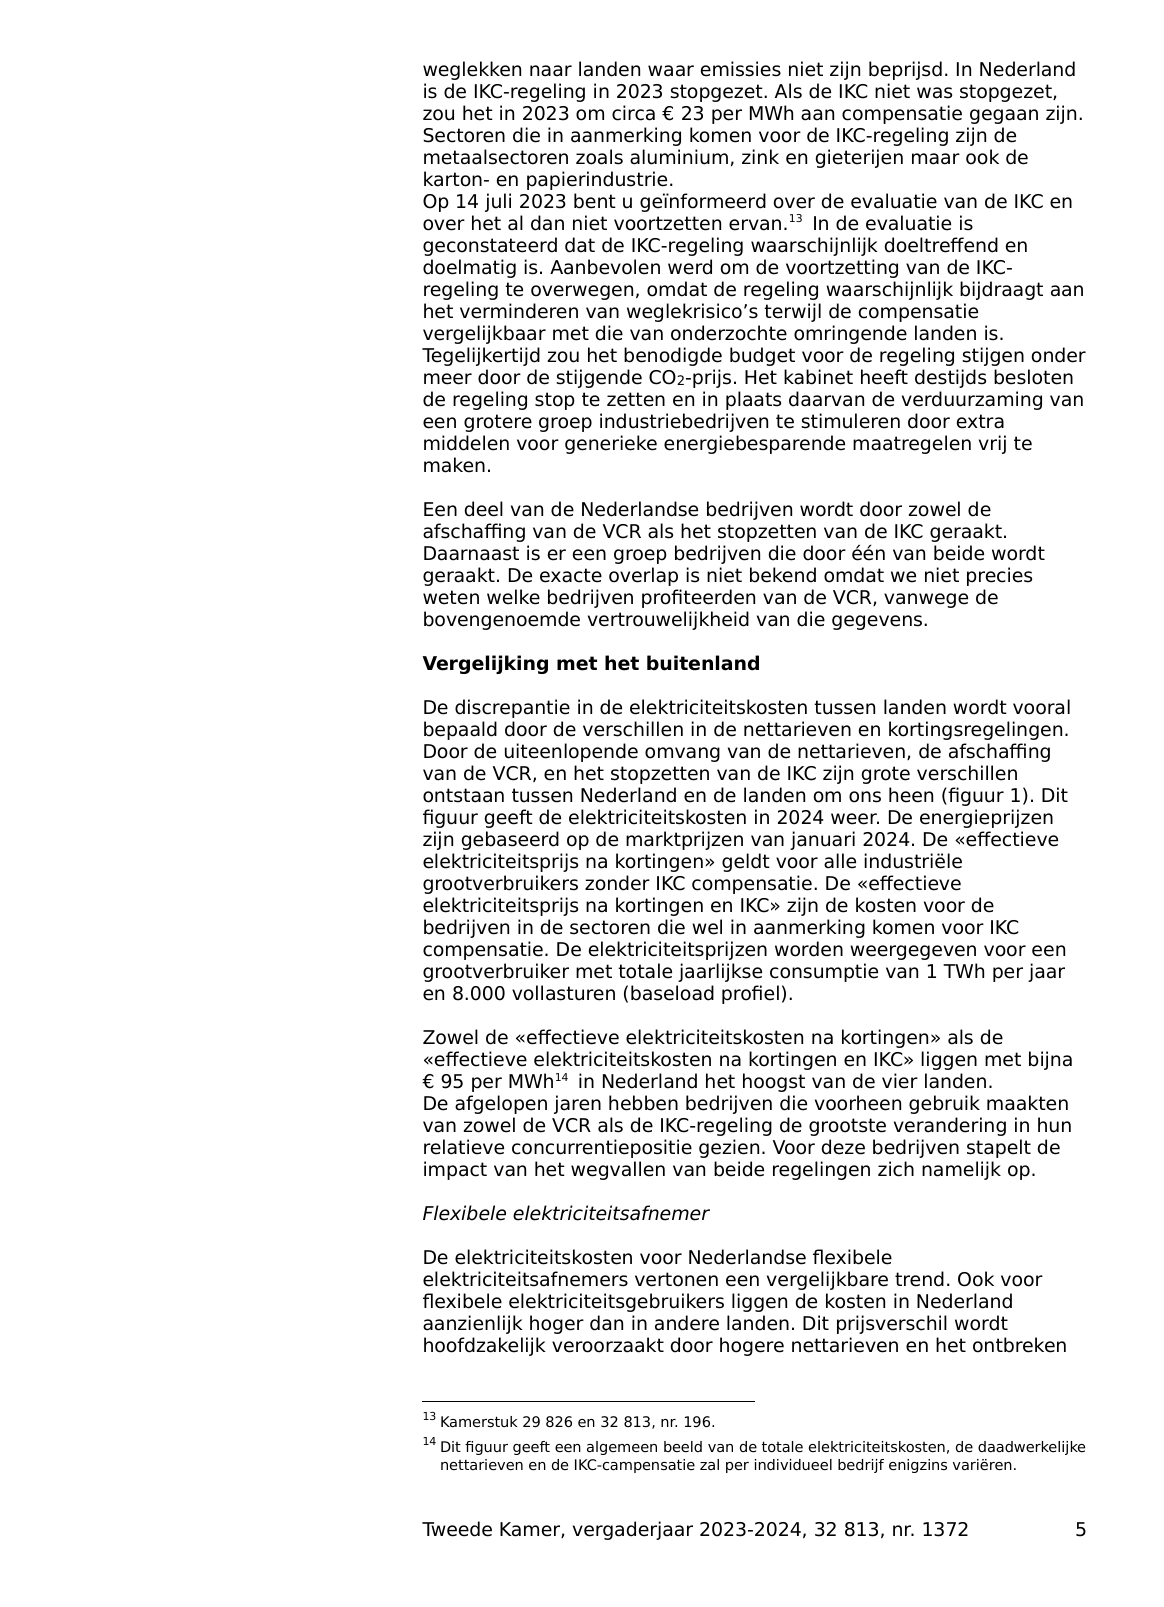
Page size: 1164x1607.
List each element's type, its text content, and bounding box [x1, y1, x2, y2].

subtitle Flexibele elektriciteitsafnemer [422, 1203, 1087, 1225]
text Zowel de «effectieve elektriciteitskosten na kortingen» als de «effectieve elektriciteitskosten na kortingen en IKC» liggen met bijna € 95 per MWh in Nederland het hoogst van de vier landen. [422, 1027, 1087, 1093]
text De afgelopen jaren hebben bedrijven die voorheen gebruik maakten van zowel de VCR als de IKC-regeling de grootste verandering in hun relatieve concurrentiepositie gezien. Voor deze bedrijven stapelt de impact van het wegvallen van beide regelingen zich namelijk op. [422, 1093, 1087, 1181]
subtitle Vergelijking met het buitenland [422, 653, 1087, 675]
text Kamerstuk 29 826 en 32 813, nr. 196. [422, 1410, 1087, 1432]
text Op 14 juli 2023 bent u geïnformeerd over de evaluatie van de IKC en over het al dan niet voortzetten ervan. In de evaluatie is geconstateerd dat de IKC-regeling waarschijnlijk doeltreffend en doelmatig is. Aanbevolen werd om de voortzetting van de IKC-regeling te overwegen, omdat de regeling waarschijnlijk bijdraagt aan het verminderen van weglekrisico’s terwijl de compensatie vergelijkbaar met die van onderzochte omringende landen is. Tegelijkertijd zou het benodigde budget voor de regeling stijgen onder meer door de stijgende CO2-prijs. Het kabinet heeft destijds besloten de regeling stop te zetten en in plaats daarvan de verduurzaming van een grotere groep industriebedrijven te stimuleren door extra middelen voor generieke energiebesparende maatregelen vrij te maken. [422, 191, 1087, 477]
text Een deel van de Nederlandse bedrijven wordt door zowel de afschaffing van de VCR als het stopzetten van de IKC geraakt. Daarnaast is er een groep bedrijven die door één van beide wordt geraakt. De exacte overlap is niet bekend omdat we niet precies weten welke bedrijven profiteerden van de VCR, vanwege de bovengenoemde vertrouwelijkheid van die gegevens. [422, 499, 1087, 631]
text De discrepantie in de elektriciteitskosten tussen landen wordt vooral bepaald door de verschillen in de nettarieven en kortingsregelingen. Door de uiteenlopende omvang van de nettarieven, de afschaffing van de VCR, en het stopzetten van de IKC zijn grote verschillen ontstaan tussen Nederland en de landen om ons heen (figuur 1). Dit figuur geeft de elektriciteitskosten in 2024 weer. De energieprijzen zijn gebaseerd op de marktprijzen van januari 2024. De «effectieve elektriciteitsprijs na kortingen» geldt voor alle industriële grootverbruikers zonder IKC compensatie. De «effectieve elektriciteitsprijs na kortingen en IKC» zijn de kosten voor de bedrijven in de sectoren die wel in aanmerking komen voor IKC compensatie. De elektriciteitsprijzen worden weergegeven voor een grootverbruiker met totale jaarlijkse consumptie van 1 TWh per jaar en 8.000 vollasturen (baseload profiel). [422, 697, 1087, 1005]
text De elektriciteitskosten voor Nederlandse flexibele elektriciteitsafnemers vertonen een vergelijkbare trend. Ook voor flexibele elektriciteitsgebruikers liggen de kosten in Nederland aanzienlijk hoger dan in andere landen. Dit prijsverschil wordt hoofdzakelijk veroorzaakt door hogere nettarieven en het ontbreken [422, 1247, 1087, 1357]
text Dit figuur geeft een algemeen beeld van de totale elektriciteitskosten, de daadwerkelijke nettarieven en de IKC-campensatie zal per individueel bedrijf enigzins variëren. [422, 1435, 1087, 1474]
text weglekken naar landen waar emissies niet zijn beprijsd. In Nederland is de IKC-regeling in 2023 stopgezet. Als de IKC niet was stopgezet, zou het in 2023 om circa € 23 per MWh aan compensatie gegaan zijn. Sectoren die in aanmerking komen voor de IKC-regeling zijn de metaalsectoren zoals aluminium, zink en gieterijen maar ook de karton- en papierindustrie. [422, 59, 1087, 191]
